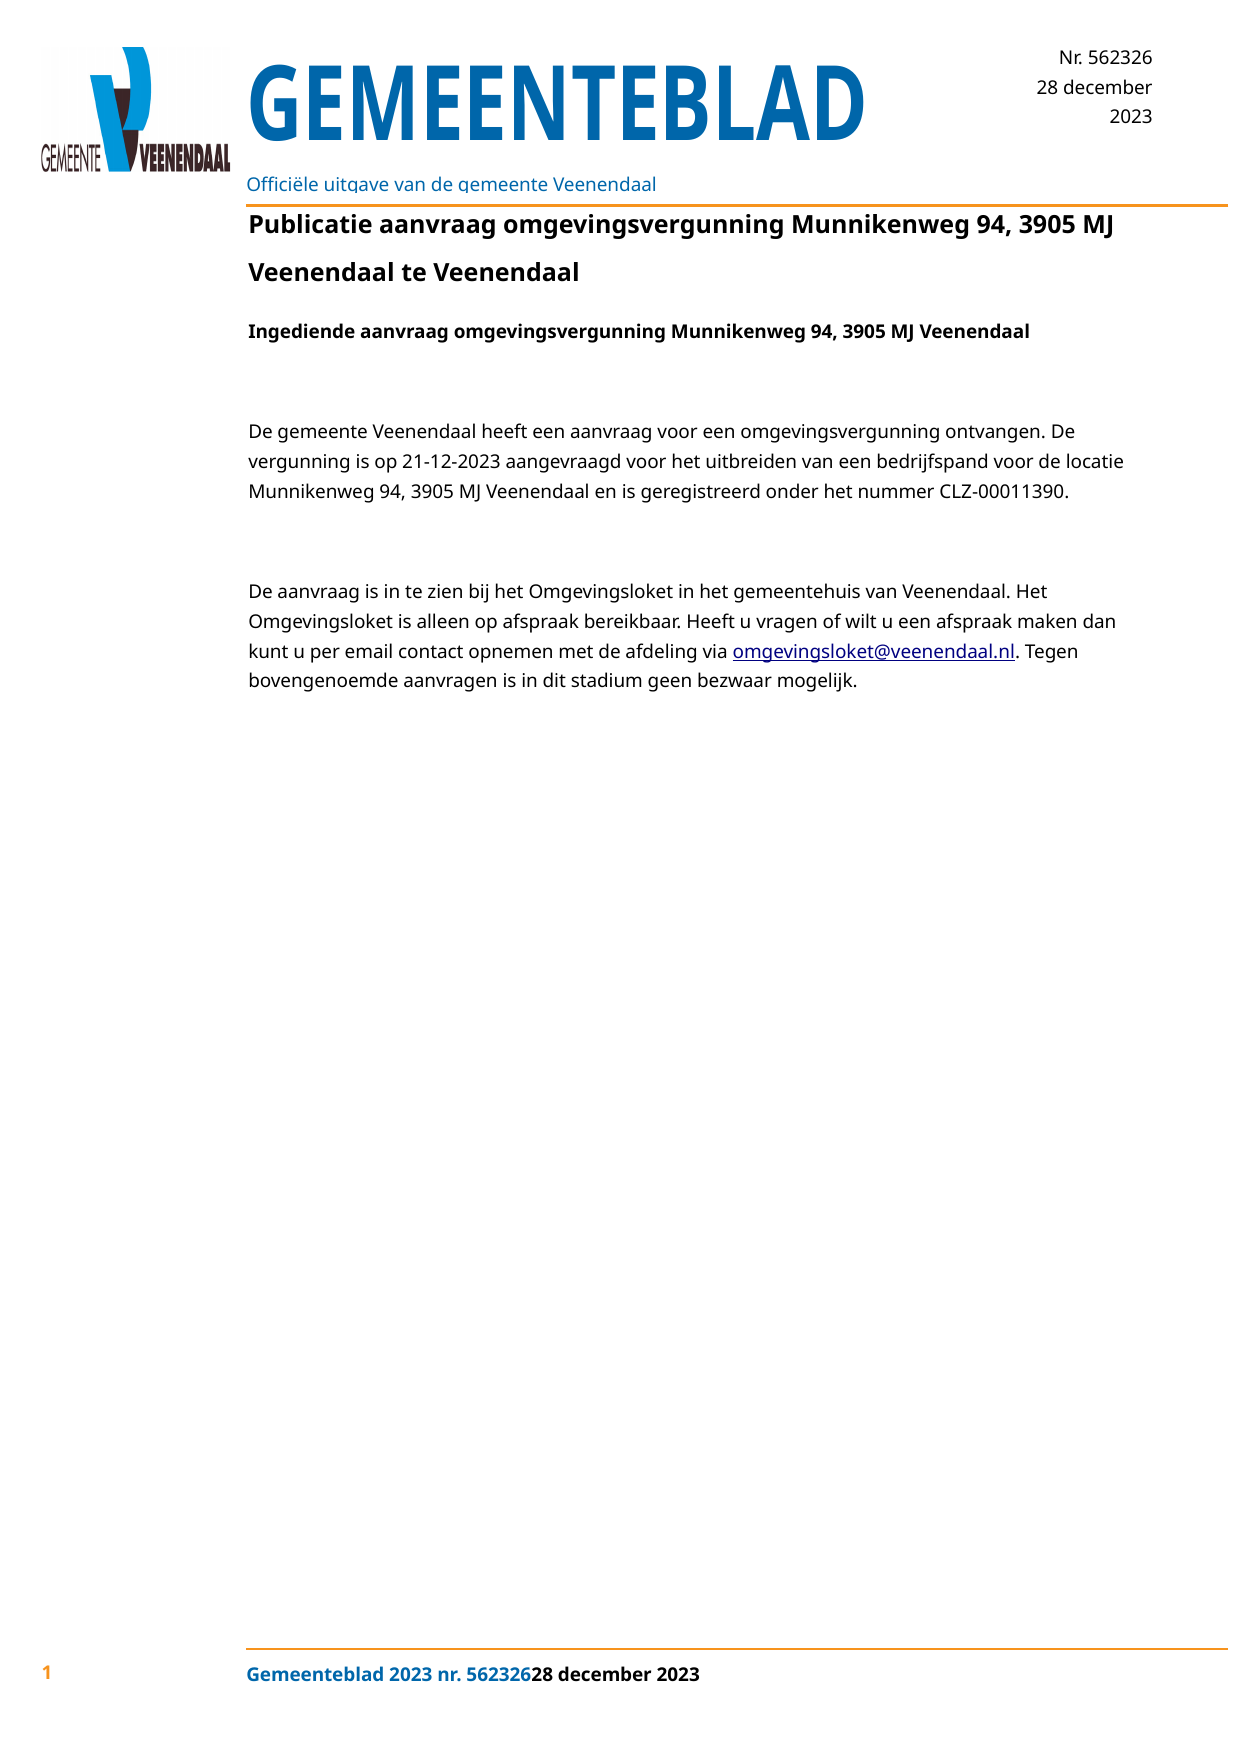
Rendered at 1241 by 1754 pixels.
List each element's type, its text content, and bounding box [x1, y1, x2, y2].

picture [41, 47, 130, 172]
text Ingediende aanvraag omgevingsvergunning Munnikenweg 94, 3905 MJ Veenendaal [248, 318, 1152, 344]
picture [123, 47, 231, 172]
text Publicatie aanvraag omgevingsvergunning Munnikenweg 94, 3905 MJ Veenendaal te Veenendaal [248, 207, 1152, 288]
text De gemeente Veenendaal heeft een aanvraag voor een omgevingsvergunning ontvangen. De vergunning is op 21-12-2023 aangevraagd voor het uitbreiden van een bedrijfspand voor de locatie Munnikenweg 94, 3905 MJ Veenendaal en is geregistreerd onder het nummer CLZ-00011390. [248, 419, 1152, 504]
text De aanvraag is in te zien bij het Omgevingsloket in het gemeentehuis van Veenendaal. Het Omgevingsloket is alleen op afspraak bereikbaar. Heeft u vragen of wilt u een afspraak maken dan kunt u per email contact opnemen met de afdeling via omgevingsloket@veenendaal.nl. Tegen bovengenoemde aanvragen is in dit stadium geen bezwaar mogelijk. [248, 579, 1152, 693]
